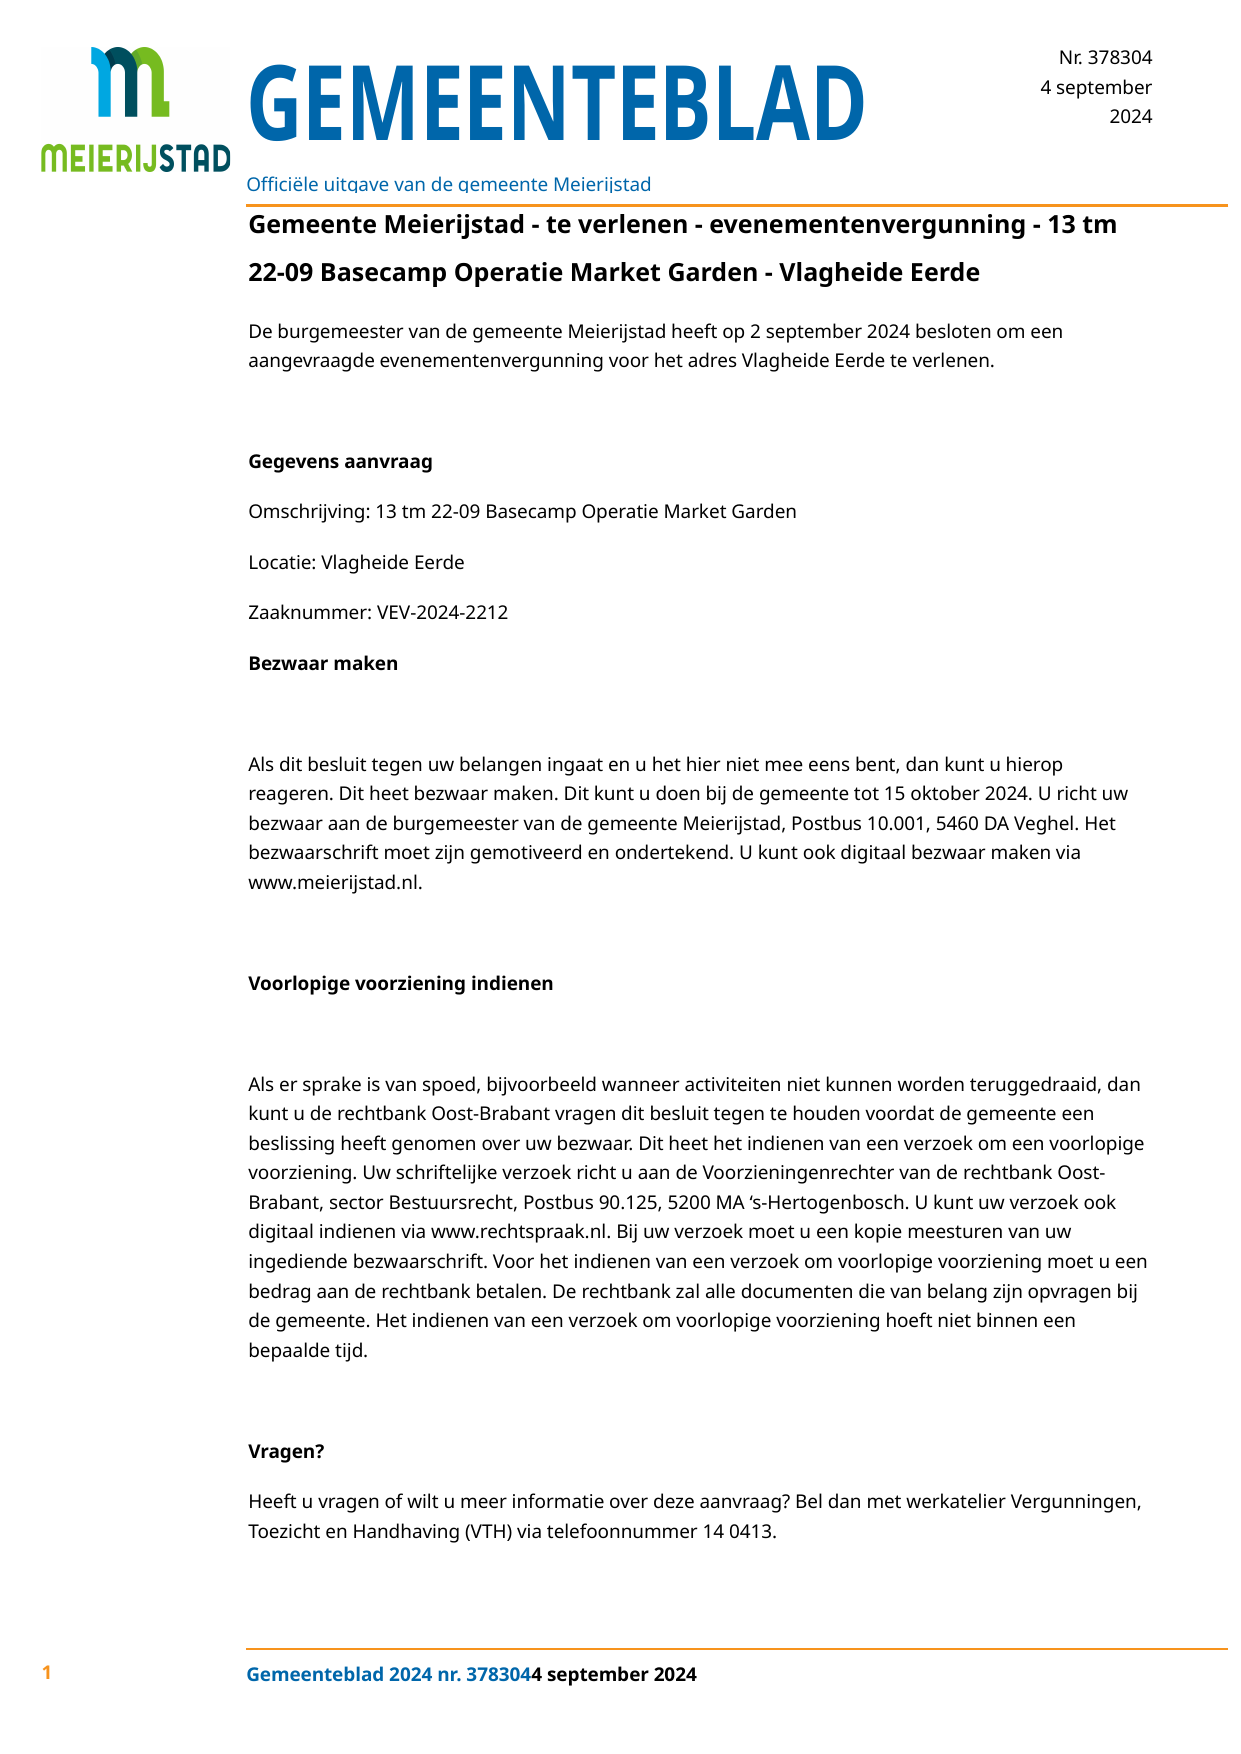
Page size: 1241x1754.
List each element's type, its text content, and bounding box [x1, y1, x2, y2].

text Vragen? [248, 1438, 1152, 1464]
text Als er sprake is van spoed, bijvoorbeeld wanneer activiteiten niet kunnen worden teruggedraaid, dan kunt u de rechtbank Oost-Brabant vragen dit besluit tegen te houden voordat de gemeente een beslissing heeft genomen over uw bezwaar. Dit heet het indienen van een verzoek om een voorlopige voorziening. Uw schriftelijke verzoek richt u aan de Voorzieningenrechter van de rechtbank Oost-Brabant, sector Bestuursrecht, Postbus 90.125, 5200 MA ‘s-Hertogenbosch. U kunt uw verzoek ook digitaal indienen via www.rechtspraak.nl. Bij uw verzoek moet u een kopie meesturen van uw ingediende bezwaarschrift. Voor het indienen van een verzoek om voorlopige voorziening moet u een bedrag aan de rechtbank betalen. De rechtbank zal alle documenten die van belang zijn opvragen bij de gemeente. Het indienen van een verzoek om voorlopige voorziening hoeft niet binnen een bepaalde tijd. [248, 1071, 1152, 1363]
text Gegevens aanvraag [248, 448, 1152, 474]
text Locatie: Vlagheide Eerde [248, 549, 1152, 575]
text De burgemeester van de gemeente Meierijstad heeft op 2 september 2024 besloten om een aangevraagde evenementenvergunning voor het adres Vlagheide Eerde te verlenen. [248, 318, 1152, 373]
text Heeft u vragen of wilt u meer informatie over deze aanvraag? Bel dan met werkatelier Vergunningen, Toezicht en Handhaving (VTH) via telefoonnummer 14 0413. [248, 1488, 1152, 1544]
text Gemeente Meierijstad - te verlenen - evenementenvergunning - 13 tm 22-09 Basecamp Operatie Market Garden - Vlagheide Eerde [248, 207, 1152, 288]
text Voorlopige voorziening indienen [248, 970, 1152, 996]
text Zaaknummer: VEV-2024-2212 [248, 599, 1152, 625]
text Bezwaar maken [248, 650, 1152, 676]
text Als dit besluit tegen uw belangen ingaat en u het hier niet mee eens bent, dan kunt u hierop reageren. Dit heet bezwaar maken. Dit kunt u doen bij de gemeente tot 15 oktober 2024. U richt uw bezwaar aan de burgemeester van de gemeente Meierijstad, Postbus 10.001, 5460 DA Veghel. Het bezwaarschrift moet zijn gemotiveerd en ondertekend. U kunt ook digitaal bezwaar maken via www.meierijstad.nl. [248, 751, 1152, 895]
picture [41, 47, 231, 172]
text Omschrijving: 13 tm 22-09 Basecamp Operatie Market Garden [248, 499, 1152, 524]
